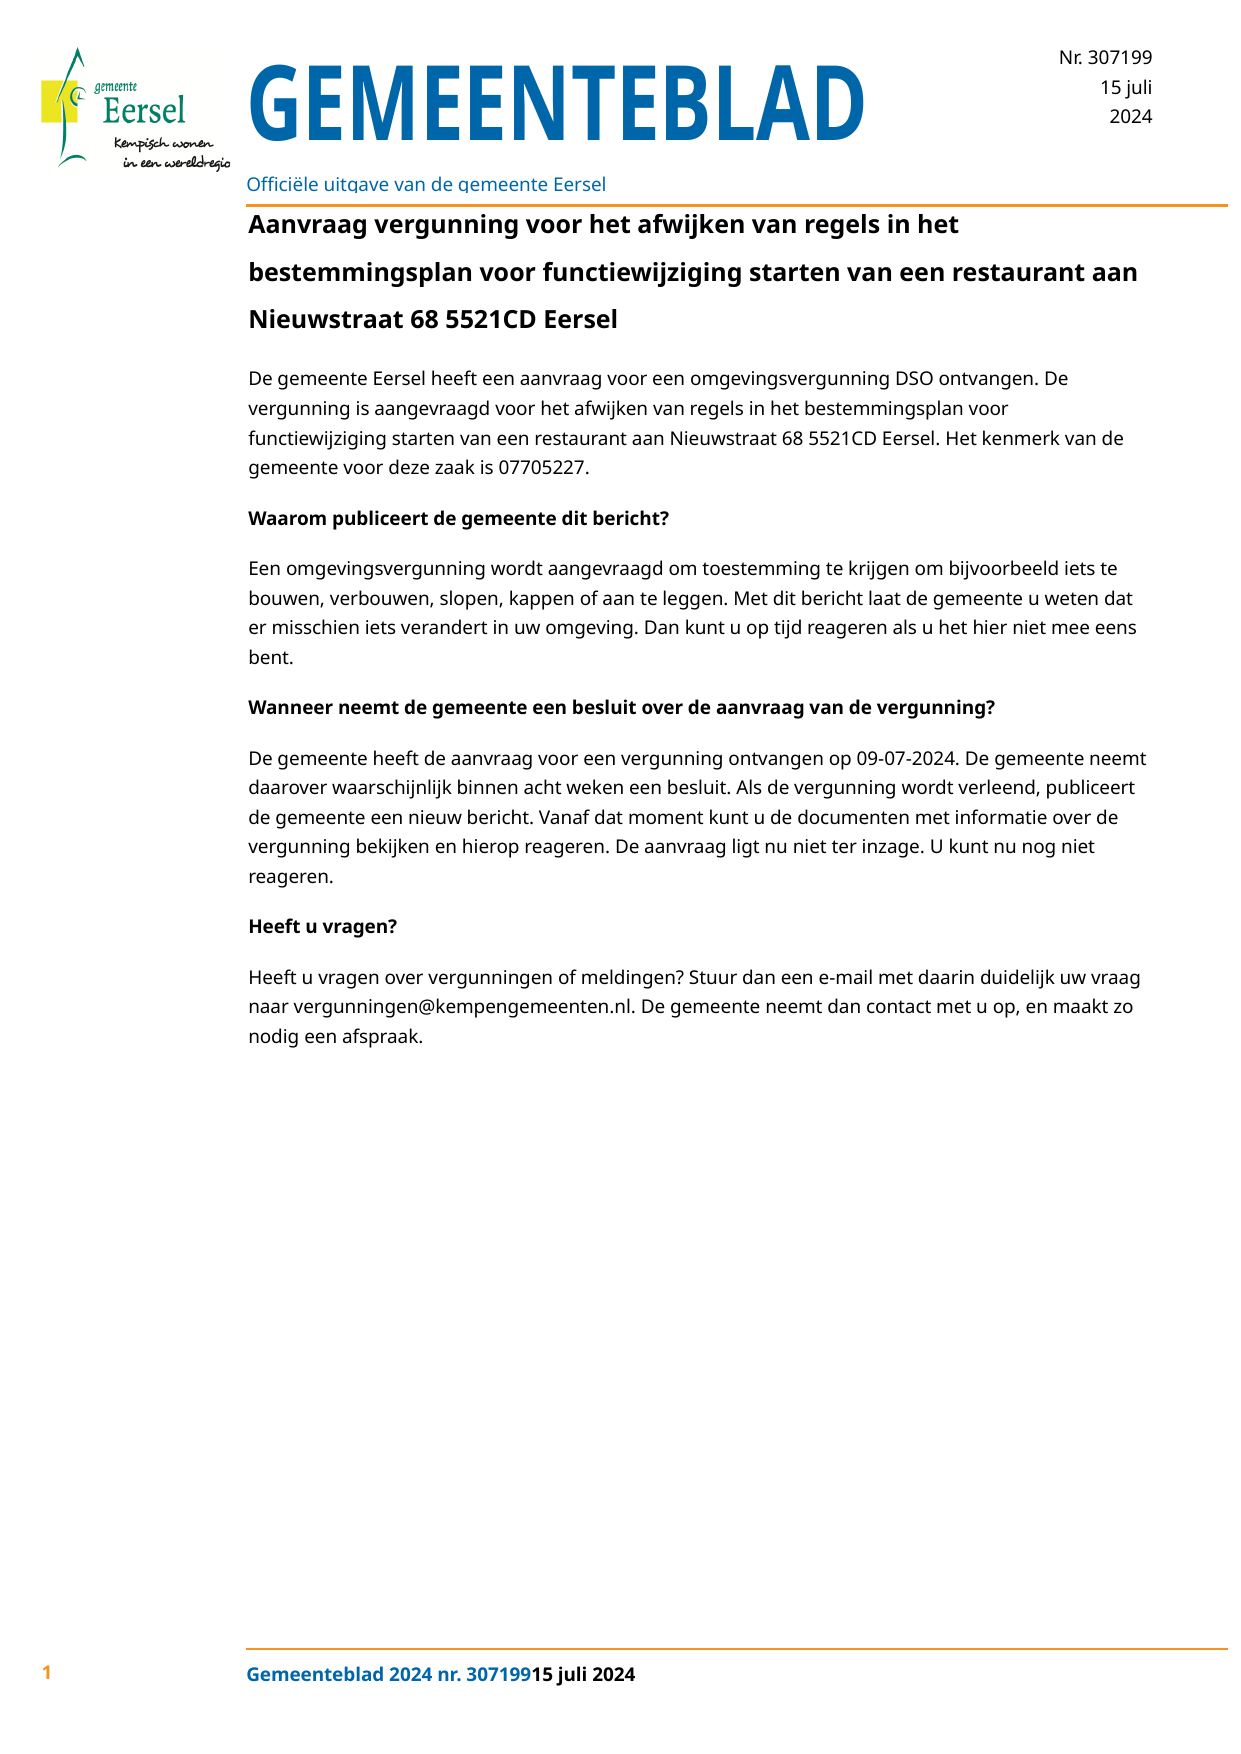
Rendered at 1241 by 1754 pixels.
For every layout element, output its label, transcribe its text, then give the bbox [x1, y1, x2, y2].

text Heeft u vragen? [248, 913, 1152, 939]
text De gemeente heeft de aanvraag voor een vergunning ontvangen op 09-07-2024. De gemeente neemt daarover waarschijnlijk binnen acht weken een besluit. Als de vergunning wordt verleend, publiceert de gemeente een nieuw bericht. Vanaf dat moment kunt u de documenten met informatie over de vergunning bekijken en hierop reageren. De aanvraag ligt nu niet ter inzage. U kunt nu nog niet reageren. [248, 745, 1152, 889]
text Wanneer neemt de gemeente een besluit over de aanvraag van de vergunning? [248, 694, 1152, 720]
picture [41, 47, 231, 172]
text De gemeente Eersel heeft een aanvraag voor een omgevingsvergunning DSO ontvangen. De vergunning is aangevraagd voor het afwijken van regels in het bestemmingsplan voor functiewijziging starten van een restaurant aan Nieuwstraat 68 5521CD Eersel. Het kenmerk van de gemeente voor deze zaak is 07705227. [248, 366, 1152, 480]
text Heeft u vragen over vergunningen of meldingen? Stuur dan een e-mail met daarin duidelijk uw vraag naar vergunningen@kempengemeenten.nl. De gemeente neemt dan contact met u op, en maakt zo nodig een afspraak. [248, 964, 1152, 1049]
text Aanvraag vergunning voor het afwijken van regels in het bestemmingsplan voor functiewijziging starten van een restaurant aan Nieuwstraat 68 5521CD Eersel [248, 207, 1152, 336]
text Een omgevingsvergunning wordt aangevraagd om toestemming te krijgen om bijvoorbeeld iets te bouwen, verbouwen, slopen, kappen of aan te leggen. Met dit bericht laat de gemeente u weten dat er misschien iets verandert in uw omgeving. Dan kunt u op tijd reageren als u het hier niet mee eens bent. [248, 555, 1152, 669]
text Waarom publiceert de gemeente dit bericht? [248, 505, 1152, 530]
